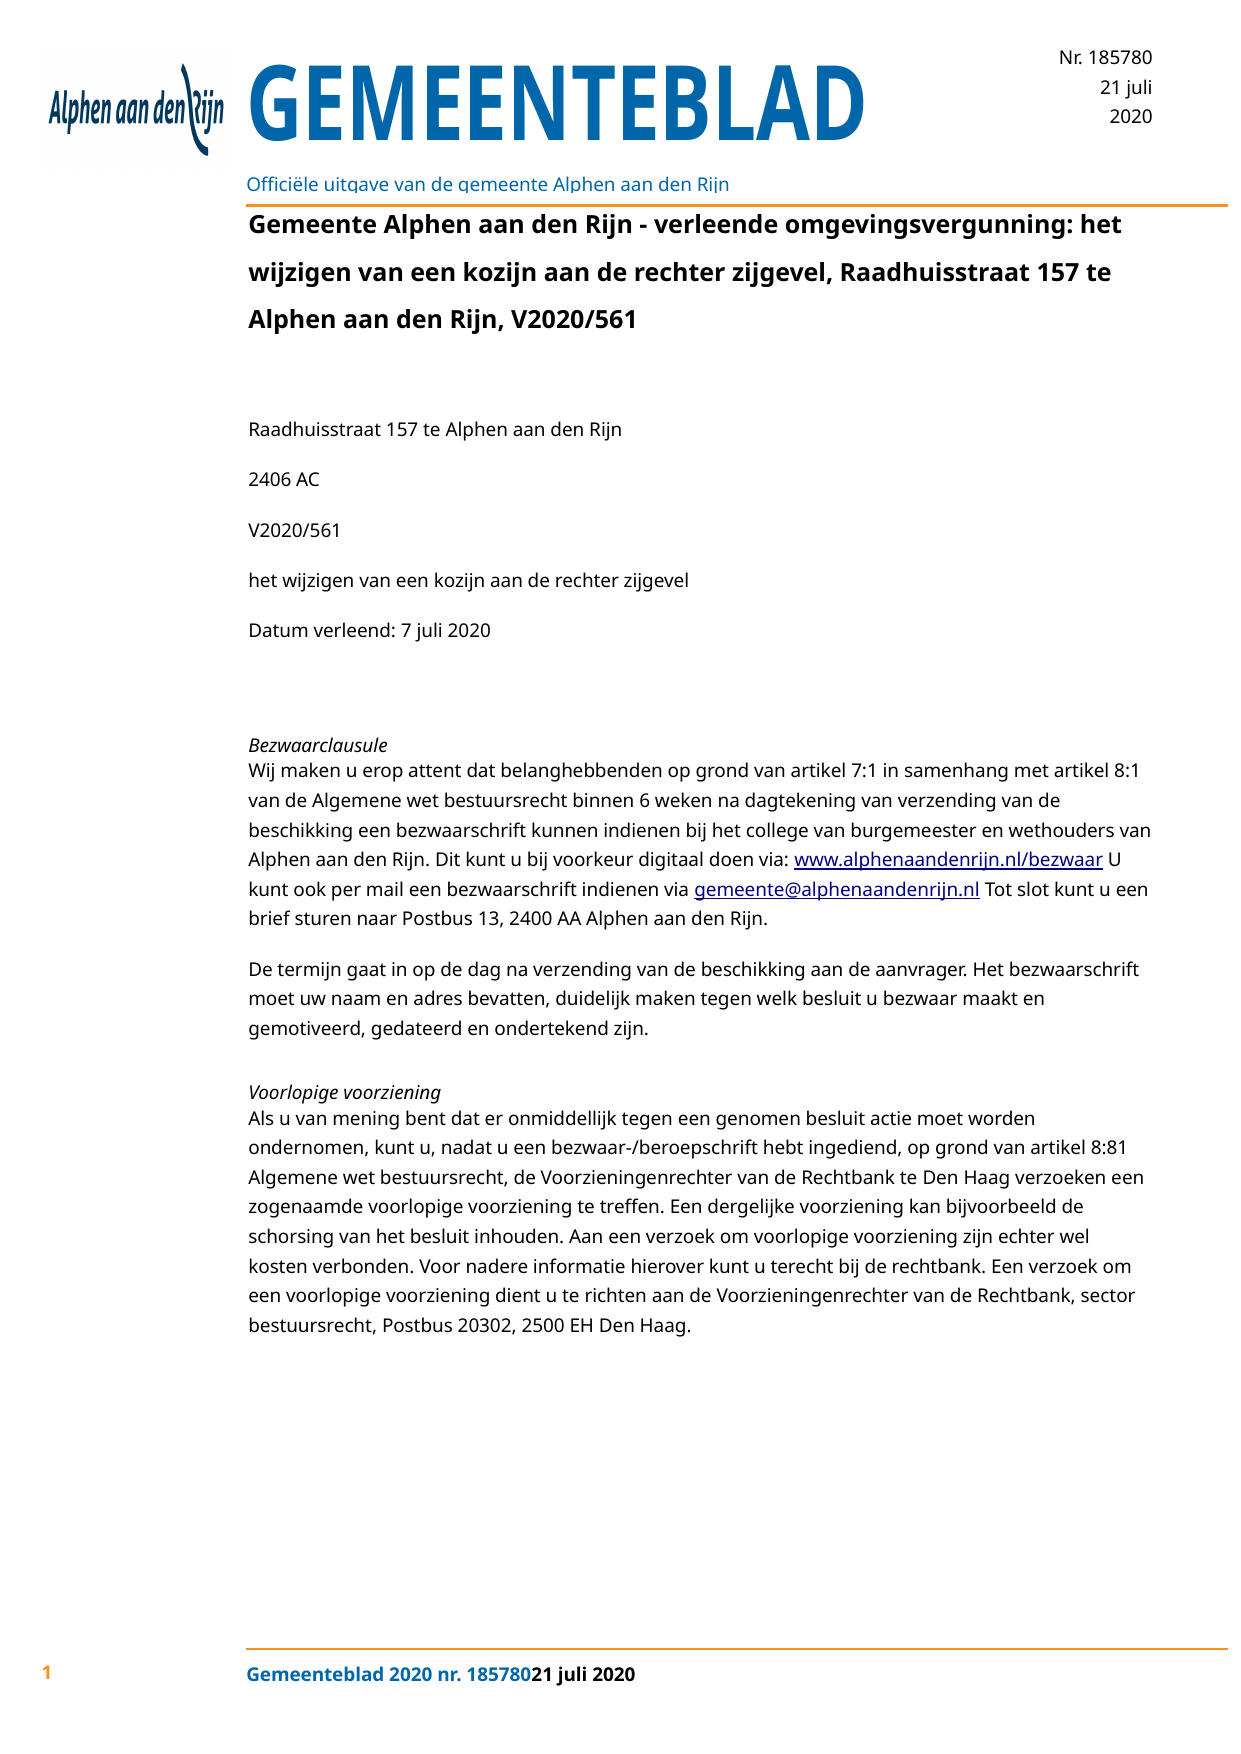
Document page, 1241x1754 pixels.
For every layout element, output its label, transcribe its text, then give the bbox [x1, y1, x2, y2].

text V2020/561 [248, 517, 1152, 542]
text Voorlopige voorziening [248, 1079, 1152, 1105]
text Bezwaarclausule [248, 732, 1152, 758]
text het wijzigen van een kozijn aan de rechter zijgevel [248, 567, 1152, 593]
text De termijn gaat in op de dag na verzending van de beschikking aan de aanvrager. Het bezwaarschrift moet uw naam en adres bevatten, duidelijk maken tegen welk besluit u bezwaar maakt en gemotiveerd, gedateerd en ondertekend zijn. [248, 956, 1152, 1041]
picture [41, 47, 231, 172]
text Gemeente Alphen aan den Rijn - verleende omgevingsvergunning: het wijzigen van een kozijn aan de rechter zijgevel, Raadhuisstraat 157 te Alphen aan den Rijn, V2020/561 [248, 207, 1152, 336]
text Wij maken u erop attent dat belanghebbenden op grond van artikel 7:1 in samenhang met artikel 8:1 van de Algemene wet bestuursrecht binnen 6 weken na dagtekening van verzending van de beschikking een bezwaarschrift kunnen indienen bij het college van burgemeester en wethouders van Alphen aan den Rijn. Dit kunt u bij voorkeur digitaal doen via: www.alphenaandenrijn.nl/bezwaar U kunt ook per mail een bezwaarschrift indienen via gemeente@alphenaandenrijn.nl Tot slot kunt u een brief sturen naar Postbus 13, 2400 AA Alphen aan den Rijn. [248, 758, 1152, 931]
text 2406 AC [248, 466, 1152, 492]
text Raadhuisstraat 157 te Alphen aan den Rijn [248, 416, 1152, 442]
text Datum verleend: 7 juli 2020 [248, 618, 1152, 643]
text Als u van mening bent dat er onmiddellijk tegen een genomen besluit actie moet worden ondernomen, kunt u, nadat u een bezwaar-/beroepschrift hebt ingediend, op grond van artikel 8:81 Algemene wet bestuursrecht, de Voorzieningenrechter van de Rechtbank te Den Haag verzoeken een zogenaamde voorlopige voorziening te treffen. Een dergelijke voorziening kan bijvoorbeeld de schorsing van het besluit inhouden. Aan een verzoek om voorlopige voorziening zijn echter wel kosten verbonden. Voor nadere informatie hierover kunt u terecht bij de rechtbank. Een verzoek om een voorlopige voorziening dient u te richten aan de Voorzieningenrechter van de Rechtbank, sector bestuursrecht, Postbus 20302, 2500 EH Den Haag. [248, 1105, 1152, 1338]
